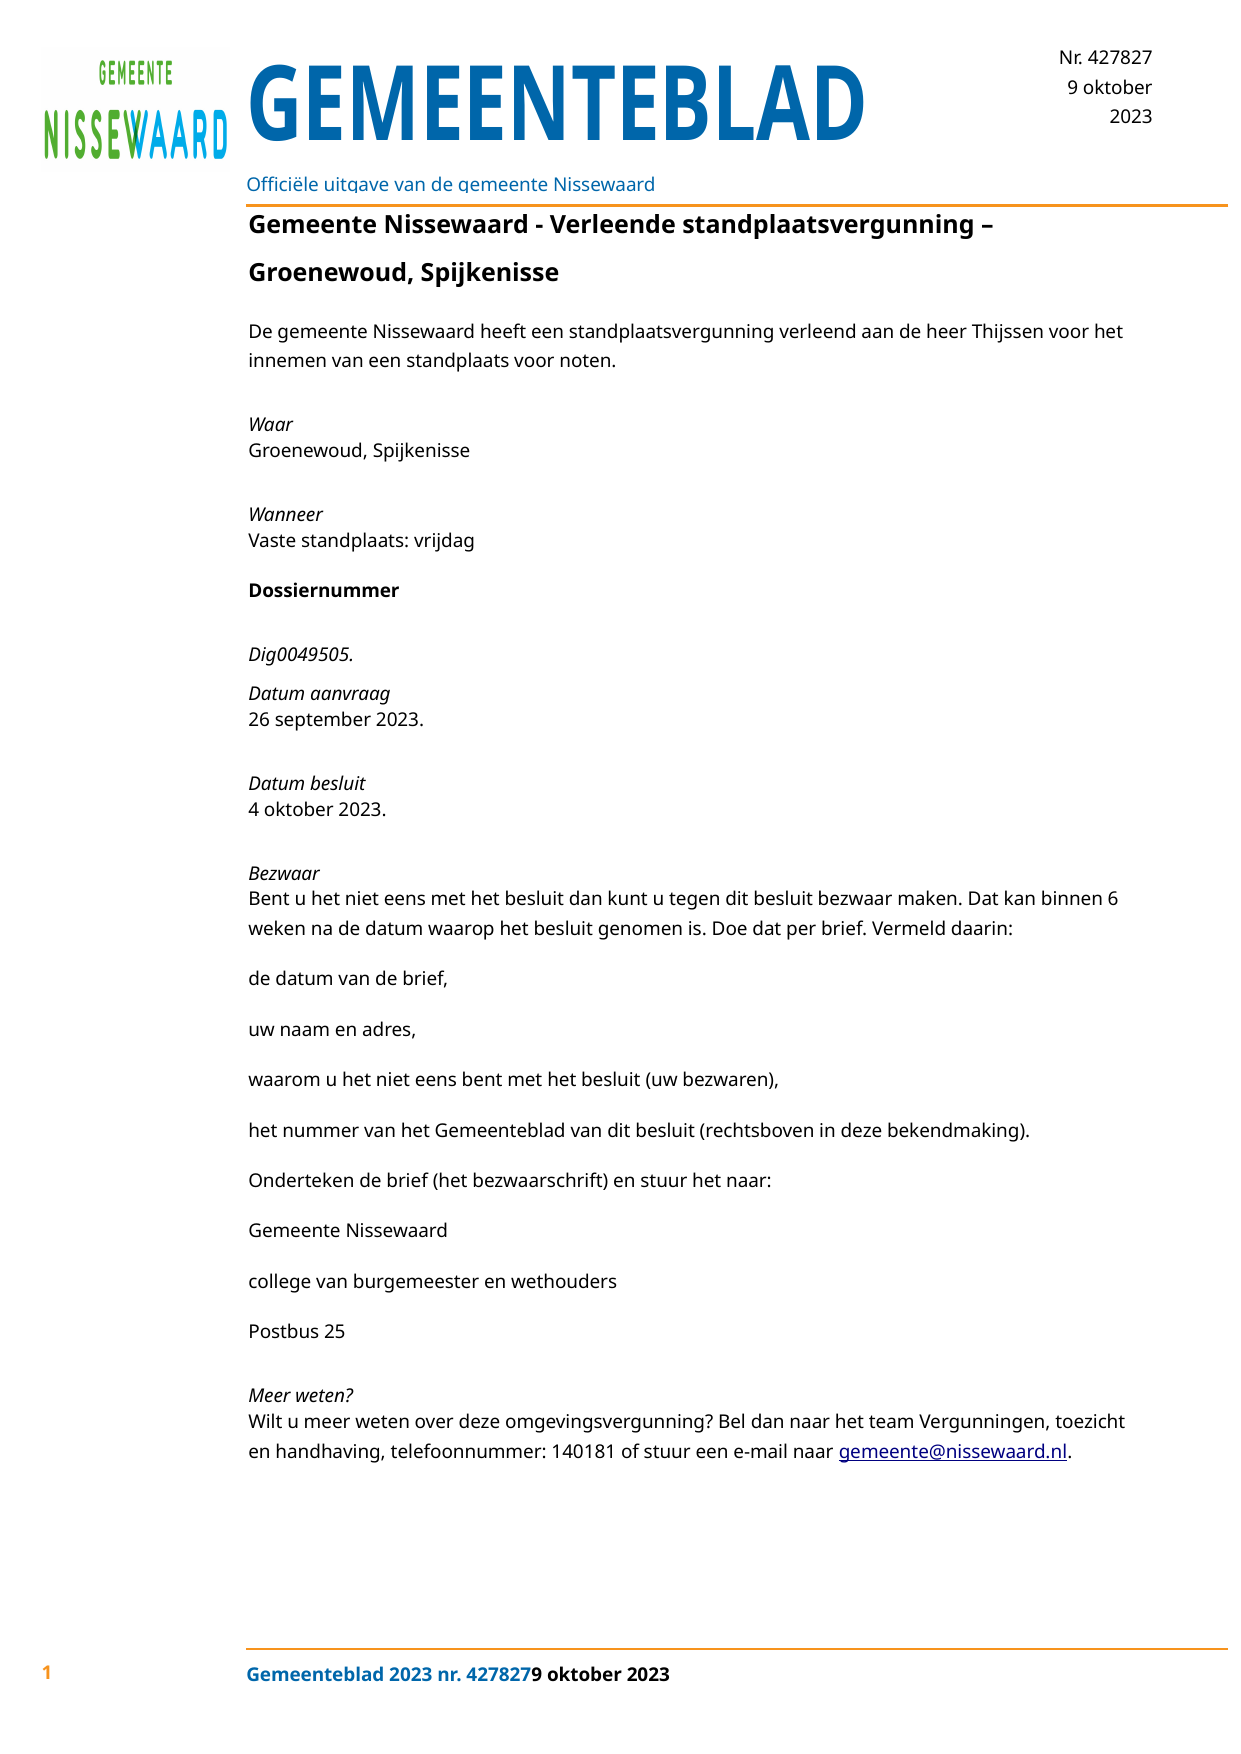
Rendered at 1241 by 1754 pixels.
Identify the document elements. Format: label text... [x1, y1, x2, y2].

text uw naam en adres, [248, 1016, 1152, 1042]
text 26 september 2023. [248, 706, 1152, 732]
text Gemeente Nissewaard [248, 1218, 1152, 1243]
text Postbus 25 [248, 1318, 1152, 1344]
text Waar [248, 411, 1152, 437]
text het nummer van het Gemeenteblad van dit besluit (rechtsboven in deze bekendmaking). [248, 1117, 1152, 1143]
text Dossiernummer [248, 577, 1152, 603]
text Bent u het niet eens met het besluit dan kunt u tegen dit besluit bezwaar maken. Dat kan binnen 6 weken na de datum waarop het besluit genomen is. Doe dat per brief. Vermeld daarin: [248, 886, 1152, 941]
text Groenewoud, Spijkenisse [248, 437, 1152, 463]
text De gemeente Nissewaard heeft een standplaatsvergunning verleend aan de heer Thijssen voor het innemen van een standplaats voor noten. [248, 318, 1152, 373]
text Vaste standplaats: vrijdag [248, 527, 1152, 553]
text waarom u het niet eens bent met het besluit (uw bezwaren), [248, 1066, 1152, 1092]
text Datum besluit [248, 770, 1152, 796]
text Wilt u meer weten over deze omgevingsvergunning? Bel dan naar het team Vergunningen, toezicht en handhaving, telefoonnummer: 140181 of stuur een e-mail naar gemeente@nissewaard.nl. [248, 1408, 1152, 1463]
text Datum aanvraag [248, 681, 1152, 706]
text 4 oktober 2023. [248, 796, 1152, 822]
text college van burgemeester en wethouders [248, 1268, 1152, 1294]
text Wanneer [248, 501, 1152, 527]
text Meer weten? [248, 1382, 1152, 1408]
picture [41, 47, 231, 172]
text de datum van de brief, [248, 966, 1152, 991]
text Onderteken de brief (het bezwaarschrift) en stuur het naar: [248, 1167, 1152, 1193]
text Dig0049505. [248, 641, 1152, 667]
text Gemeente Nissewaard - Verleende standplaatsvergunning – Groenewoud, Spijkenisse [248, 207, 1152, 288]
text Bezwaar [248, 860, 1152, 886]
